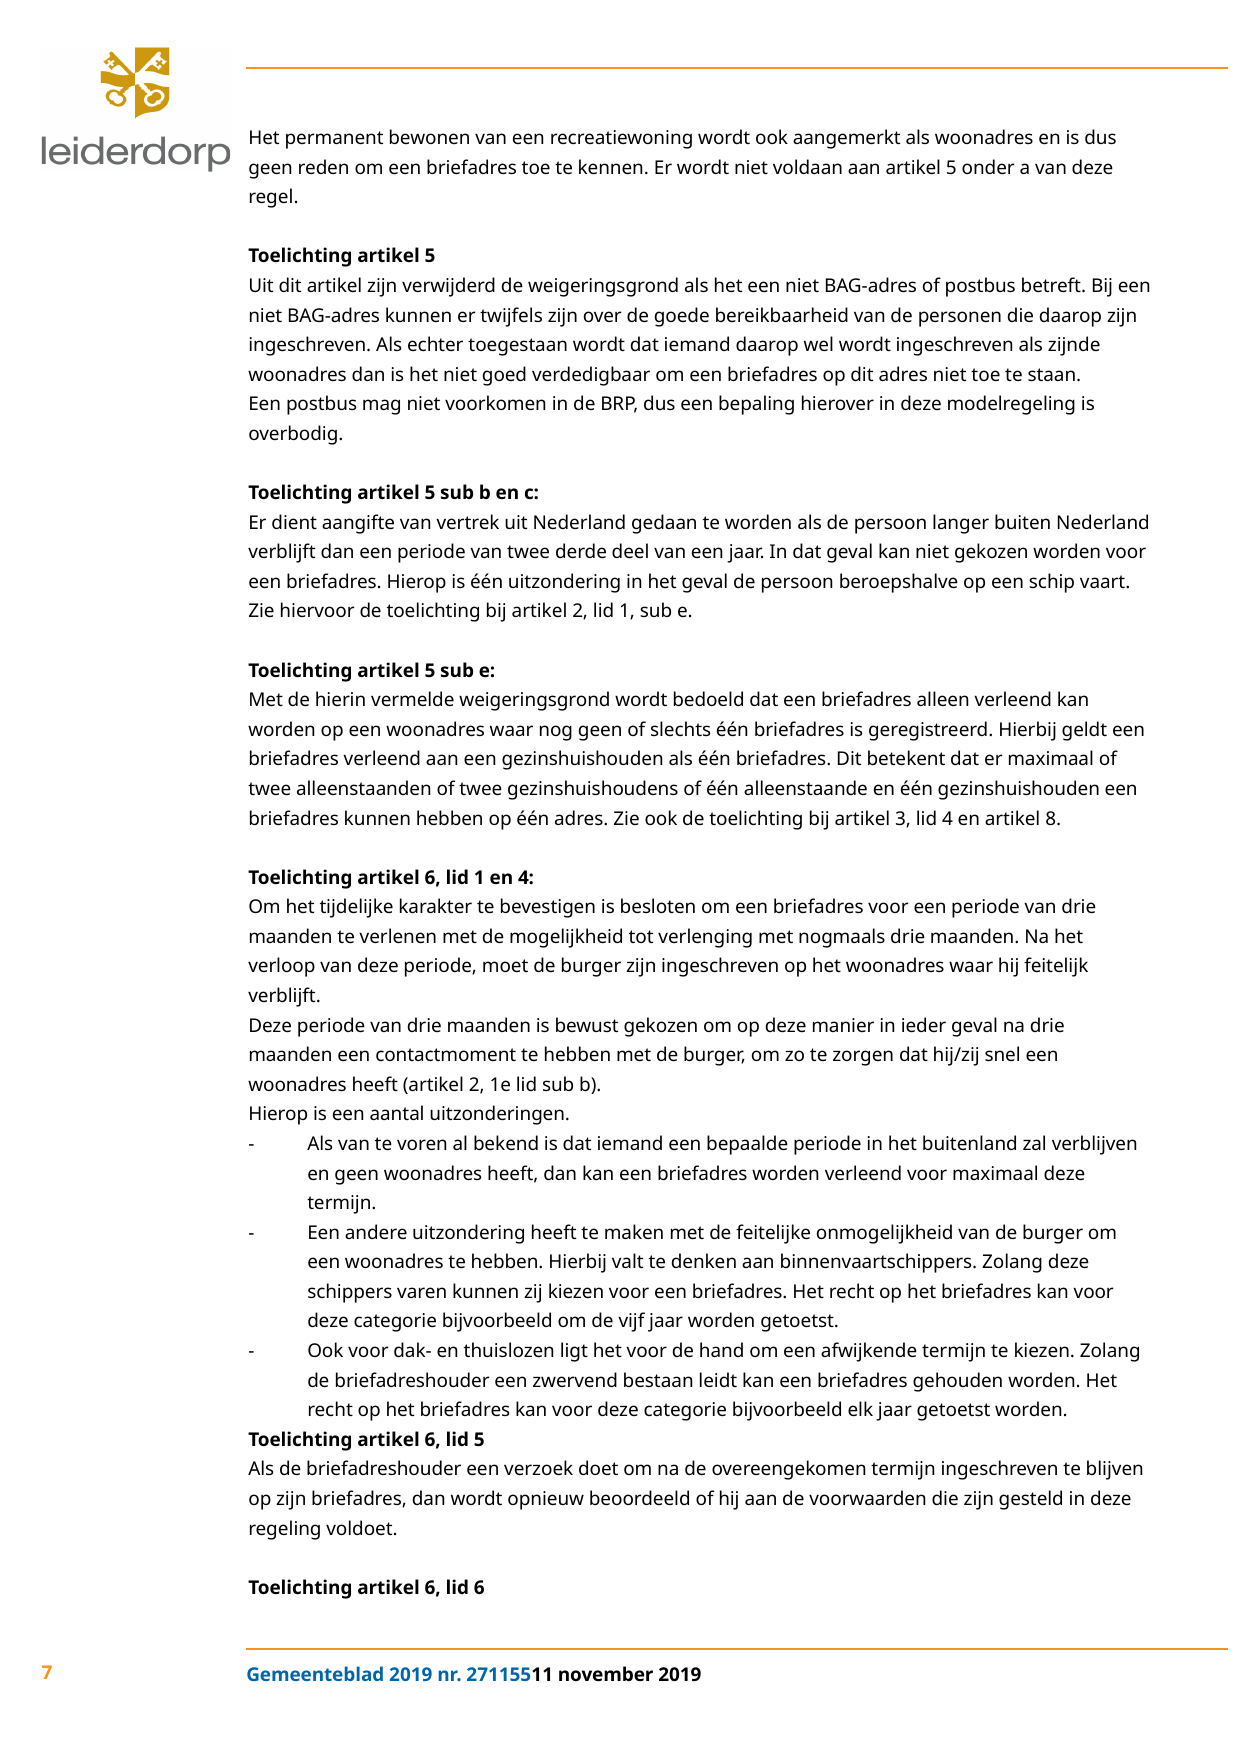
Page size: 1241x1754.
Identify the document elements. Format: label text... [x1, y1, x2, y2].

text Het permanent bewonen van een recreatiewoning wordt ook aangemerkt als woonadres en is dus geen reden om een briefadres toe te kennen. Er wordt niet voldaan aan artikel 5 onder a van deze regel. [248, 124, 1152, 209]
text Toelichting artikel 5 [248, 243, 1152, 268]
text Toelichting artikel 6, lid 1 en 4: [248, 864, 1152, 890]
text Hierop is een aantal uitzonderingen. [248, 1101, 1152, 1126]
text Uit dit artikel zijn verwijderd de weigeringsgrond als het een niet BAG-adres of postbus betreft. Bij een niet BAG-adres kunnen er twijfels zijn over de goede bereikbaarheid van de personen die daarop zijn ingeschreven. Als echter toegestaan wordt dat iemand daarop wel wordt ingeschreven als zijnde woonadres dan is het niet goed verdedigbaar om een briefadres op dit adres niet toe te staan. [248, 272, 1152, 387]
text Toelichting artikel 5 sub e: [248, 657, 1152, 683]
text Toelichting artikel 6, lid 5 [248, 1426, 1152, 1452]
text Een postbus mag niet voorkomen in de BRP, dus een bepaling hierover in deze modelregeling is overbodig. [248, 391, 1152, 446]
list Als van te voren al bekend is dat iemand een bepaalde periode in het buitenland zal verblijven en geen woonadres heeft, dan kan een briefadres worden verleend voor maximaal deze termijn. [248, 1130, 1152, 1215]
list Een andere uitzondering heeft te maken met de feitelijke onmogelijkheid van de burger om een woonadres te hebben. Hierbij valt te denken aan binnenvaartschippers. Zolang deze schippers varen kunnen zij kiezen voor een briefadres. Het recht op het briefadres kan voor deze categorie bijvoorbeeld om de vijf jaar worden getoetst. [248, 1219, 1152, 1333]
text Met de hierin vermelde weigeringsgrond wordt bedoeld dat een briefadres alleen verleend kan worden op een woonadres waar nog geen of slechts één briefadres is geregistreerd. Hierbij geldt een briefadres verleend aan een gezinshuishouden als één briefadres. Dit betekent dat er maximaal of twee alleenstaanden of twee gezinshuishoudens of één alleenstaande en één gezinshuishouden een briefadres kunnen hebben op één adres. Zie ook de toelichting bij artikel 3, lid 4 en artikel 8. [248, 686, 1152, 831]
text Als de briefadreshouder een verzoek doet om na de overeengekomen termijn ingeschreven te blijven op zijn briefadres, dan wordt opnieuw beoordeeld of hij aan de voorwaarden die zijn gesteld in deze regeling voldoet. [248, 1456, 1152, 1541]
picture [41, 47, 231, 172]
text Toelichting artikel 6, lid 6 [248, 1574, 1152, 1600]
text Er dient aangifte van vertrek uit Nederland gedaan te worden als de persoon langer buiten Nederland verblijft dan een periode van twee derde deel van een jaar. In dat geval kan niet gekozen worden voor een briefadres. Hierop is één uitzondering in het geval de persoon beroepshalve op een schip vaart. Zie hiervoor de toelichting bij artikel 2, lid 1, sub e. [248, 509, 1152, 623]
text Toelichting artikel 5 sub b en c: [248, 479, 1152, 505]
text Om het tijdelijke karakter te bevestigen is besloten om een briefadres voor een periode van drie maanden te verlenen met de mogelijkheid tot verlenging met nogmaals drie maanden. Na het verloop van deze periode, moet de burger zijn ingeschreven op het woonadres waar hij feitelijk verblijft. [248, 893, 1152, 1008]
text Deze periode van drie maanden is bewust gekozen om op deze manier in ieder geval na drie maanden een contactmoment te hebben met de burger, om zo te zorgen dat hij/zij snel een woonadres heeft (artikel 2, 1e lid sub b). [248, 1012, 1152, 1097]
list Ook voor dak- en thuislozen ligt het voor de hand om een afwijkende termijn te kiezen. Zolang de briefadreshouder een zwervend bestaan leidt kan een briefadres gehouden worden. Het recht op het briefadres kan voor deze categorie bijvoorbeeld elk jaar getoetst worden. [248, 1337, 1152, 1422]
